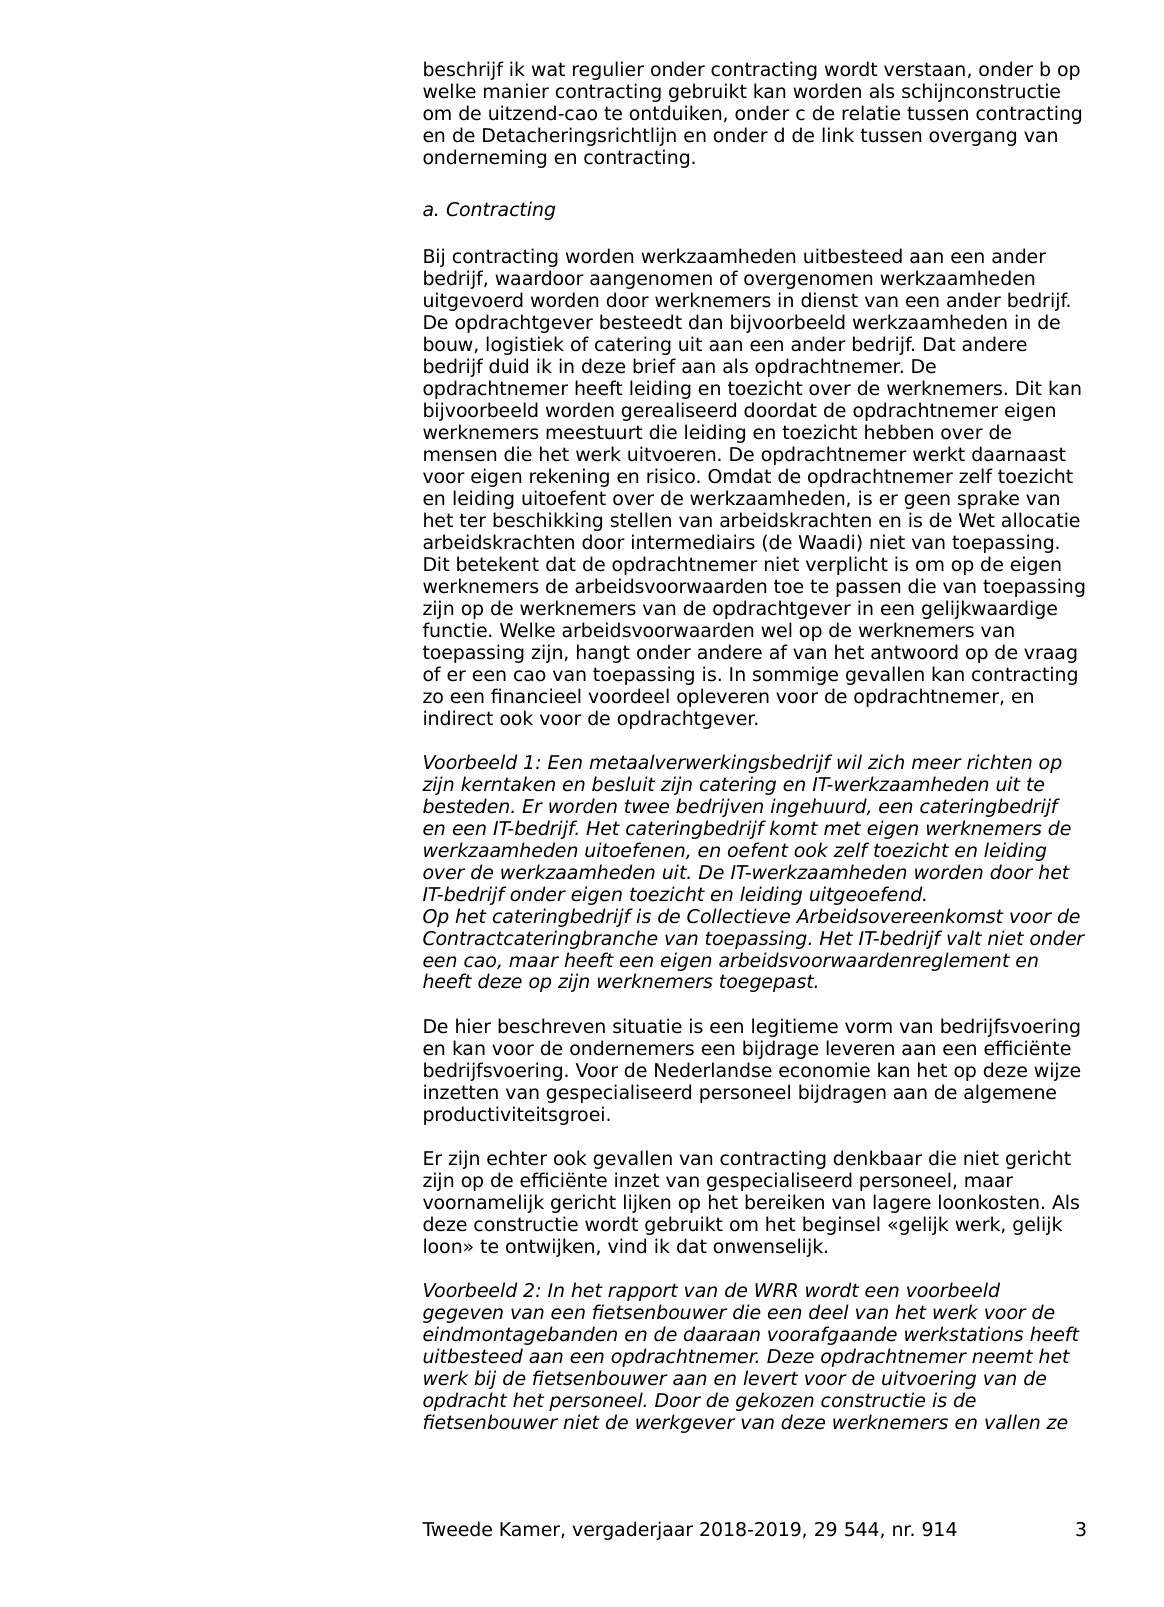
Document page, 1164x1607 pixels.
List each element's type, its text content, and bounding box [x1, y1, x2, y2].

text Er zijn echter ook gevallen van contracting denkbaar die niet gericht zijn op de efficiënte inzet van gespecialiseerd personeel, maar voornamelijk gericht lijken op het bereiken van lagere loonkosten. Als deze constructie wordt gebruikt om het beginsel «gelijk werk, gelijk loon» te ontwijken, vind ik dat onwenselijk. [422, 1148, 1087, 1258]
subtitle a. Contracting [422, 199, 1087, 221]
text Voorbeeld 1: Een metaalverwerkingsbedrijf wil zich meer richten op zijn kerntaken en besluit zijn catering en IT-werkzaamheden uit te besteden. Er worden twee bedrijven ingehuurd, een cateringbedrijf en een IT-bedrijf. Het cateringbedrijf komt met eigen werknemers de werkzaamheden uitoefenen, en oefent ook zelf toezicht en leiding over de werkzaamheden uit. De IT-werkzaamheden worden door het IT-bedrijf onder eigen toezicht en leiding uitgeoefend. [422, 752, 1087, 906]
text beschrijf ik wat regulier onder contracting wordt verstaan, onder b op welke manier contracting gebruikt kan worden als schijnconstructie om de uitzend-cao te ontduiken, onder c de relatie tussen contracting en de Detacheringsrichtlijn en onder d de link tussen overgang van onderneming en contracting. [422, 59, 1087, 169]
text Bij contracting worden werkzaamheden uitbesteed aan een ander bedrijf, waardoor aangenomen of overgenomen werkzaamheden uitgevoerd worden door werknemers in dienst van een ander bedrijf. De opdrachtgever besteedt dan bijvoorbeeld werkzaamheden in de bouw, logistiek of catering uit aan een ander bedrijf. Dat andere bedrijf duid ik in deze brief aan als opdrachtnemer. De opdrachtnemer heeft leiding en toezicht over de werknemers. Dit kan bijvoorbeeld worden gerealiseerd doordat de opdrachtnemer eigen werknemers meestuurt die leiding en toezicht hebben over de mensen die het werk uitvoeren. De opdrachtnemer werkt daarnaast voor eigen rekening en risico. Omdat de opdrachtnemer zelf toezicht en leiding uitoefent over de werkzaamheden, is er geen sprake van het ter beschikking stellen van arbeidskrachten en is de Wet allocatie arbeidskrachten door intermediairs (de Waadi) niet van toepassing. Dit betekent dat de opdrachtnemer niet verplicht is om op de eigen werknemers de arbeidsvoorwaarden toe te passen die van toepassing zijn op de werknemers van de opdrachtgever in een gelijkwaardige functie. Welke arbeidsvoorwaarden wel op de werknemers van toepassing zijn, hangt onder andere af van het antwoord op de vraag of er een cao van toepassing is. In sommige gevallen kan contracting zo een financieel voordeel opleveren voor de opdrachtnemer, en indirect ook voor de opdrachtgever. [422, 246, 1087, 729]
text De hier beschreven situatie is een legitieme vorm van bedrijfsvoering en kan voor de ondernemers een bijdrage leveren aan een efficiënte bedrijfsvoering. Voor de Nederlandse economie kan het op deze wijze inzetten van gespecialiseerd personeel bijdragen aan de algemene productiviteitsgroei. [422, 1016, 1087, 1126]
text Op het cateringbedrijf is de Collectieve Arbeidsovereenkomst voor de Contractcateringbranche van toepassing. Het IT-bedrijf valt niet onder een cao, maar heeft een eigen arbeidsvoorwaardenreglement en heeft deze op zijn werknemers toegepast. [422, 906, 1087, 993]
text Voorbeeld 2: In het rapport van de WRR wordt een voorbeeld gegeven van een fietsenbouwer die een deel van het werk voor de eindmontagebanden en de daaraan voorafgaande werkstations heeft uitbesteed aan een opdrachtnemer. Deze opdrachtnemer neemt het werk bij de fietsenbouwer aan en levert voor de uitvoering van de opdracht het personeel. Door de gekozen constructie is de fietsenbouwer niet de werkgever van deze werknemers en vallen ze [422, 1280, 1087, 1434]
